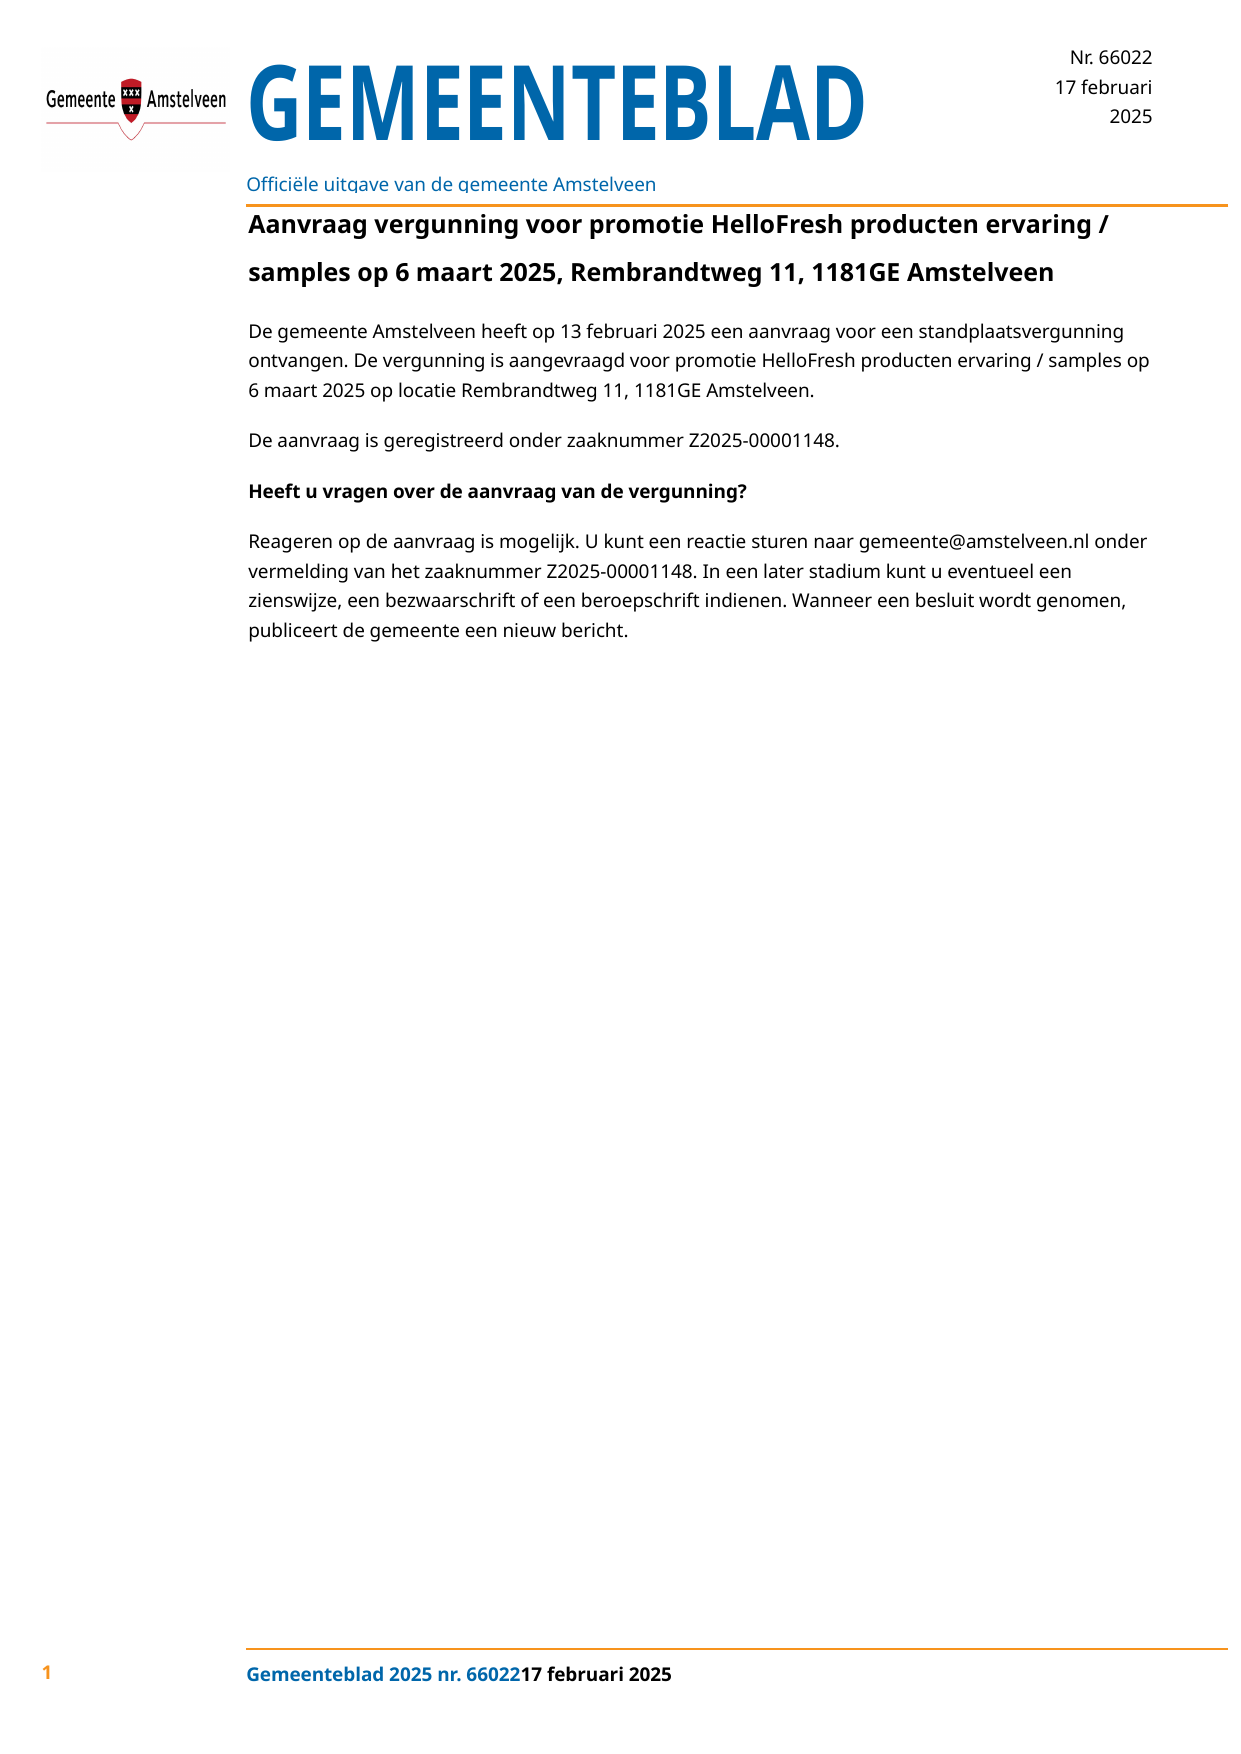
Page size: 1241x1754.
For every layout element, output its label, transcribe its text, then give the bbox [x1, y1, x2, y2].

text Reageren op de aanvraag is mogelijk. U kunt een reactie sturen naar gemeente@amstelveen.nl onder vermelding van het zaaknummer Z2025-00001148. In een later stadium kunt u eventueel een zienswijze, een bezwaarschrift of een beroepschrift indienen. Wanneer een besluit wordt genomen, publiceert de gemeente een nieuw bericht. [248, 528, 1152, 643]
text Heeft u vragen over de aanvraag van de vergunning? [248, 478, 1152, 504]
text De aanvraag is geregistreerd onder zaaknummer Z2025-00001148. [248, 427, 1152, 453]
picture [41, 47, 231, 172]
text Aanvraag vergunning voor promotie HelloFresh producten ervaring / samples op 6 maart 2025, Rembrandtweg 11, 1181GE Amstelveen [248, 207, 1152, 288]
text De gemeente Amstelveen heeft op 13 februari 2025 een aanvraag voor een standplaatsvergunning ontvangen. De vergunning is aangevraagd voor promotie HelloFresh producten ervaring / samples op 6 maart 2025 op locatie Rembrandtweg 11, 1181GE Amstelveen. [248, 318, 1152, 403]
